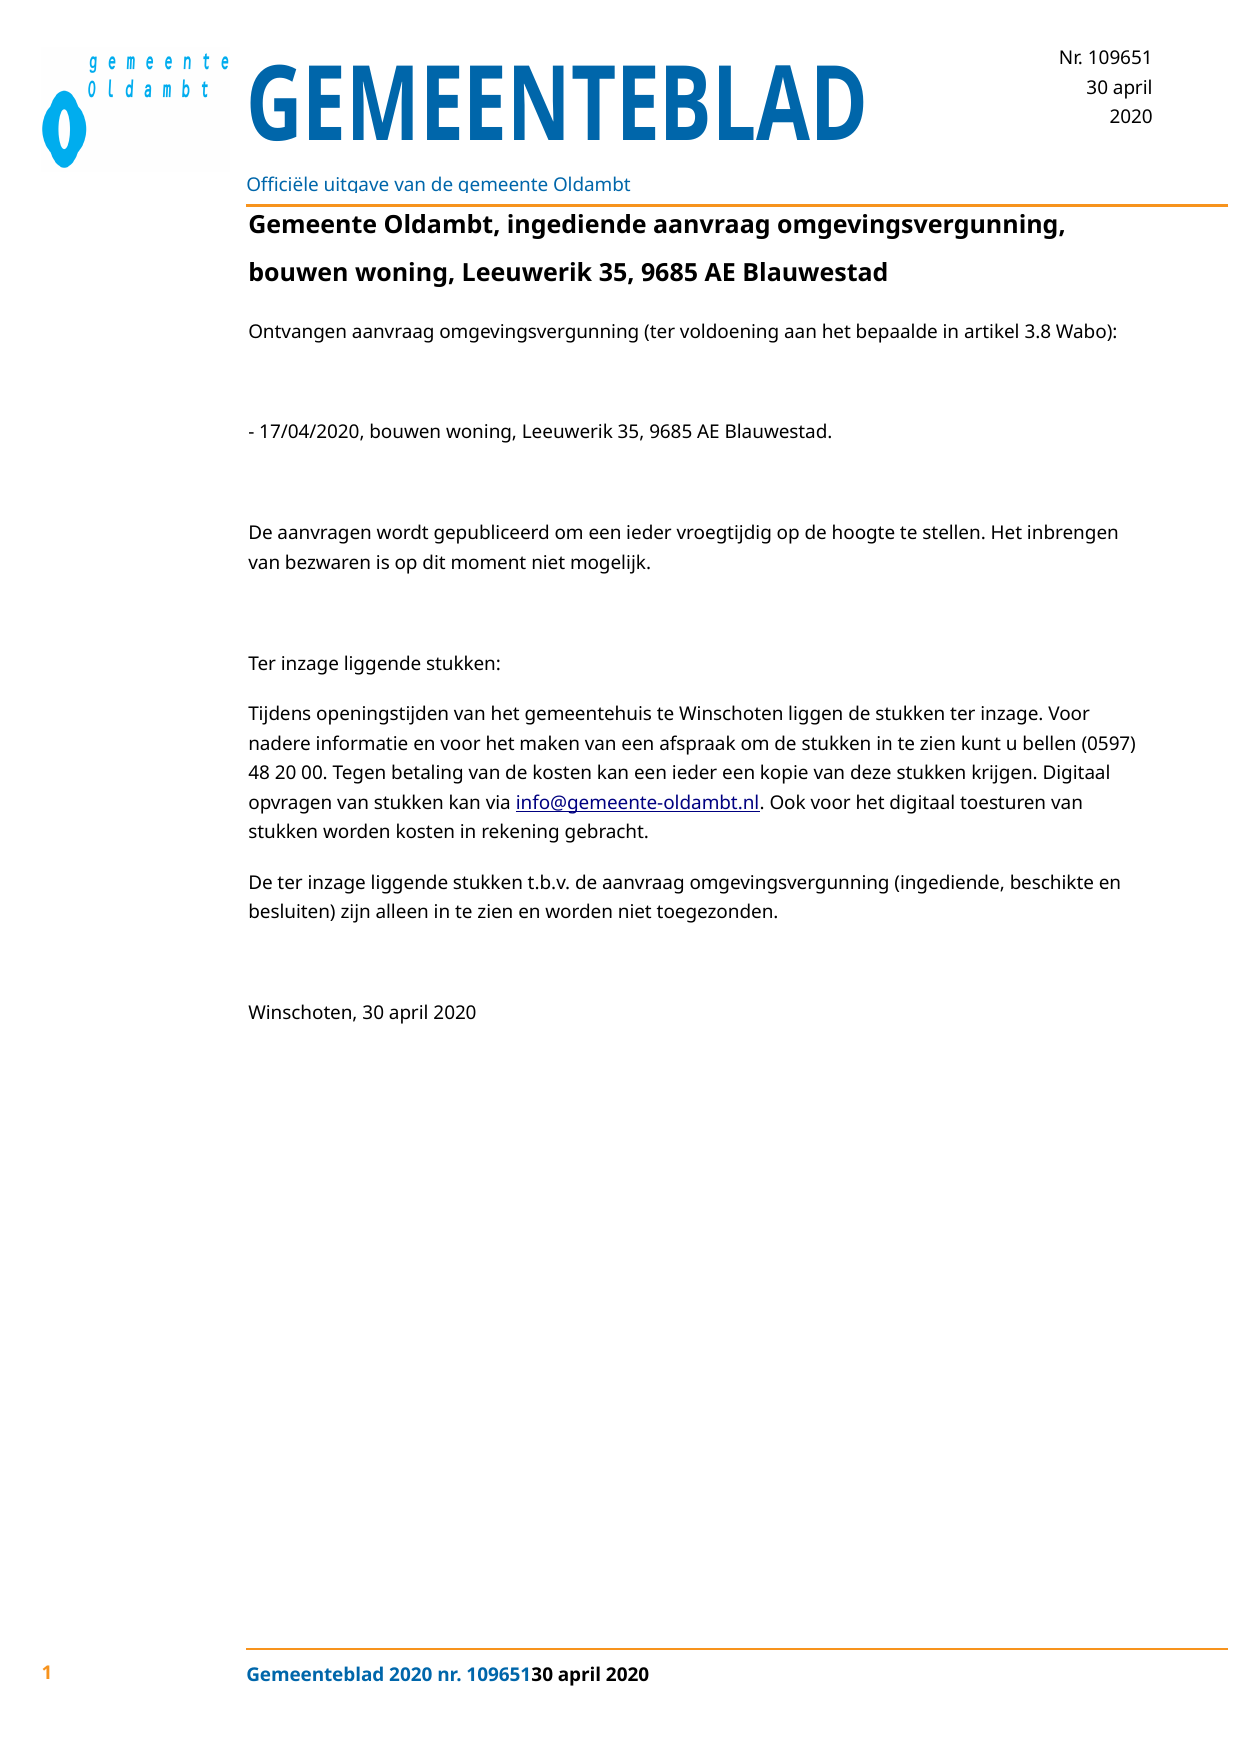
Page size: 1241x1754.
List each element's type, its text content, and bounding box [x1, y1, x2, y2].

text Tijdens openingstijden van het gemeentehuis te Winschoten liggen de stukken ter inzage. Voor nadere informatie en voor het maken van een afspraak om de stukken in te zien kunt u bellen (0597) 48 20 00. Tegen betaling van de kosten kan een ieder een kopie van deze stukken krijgen. Digitaal opvragen van stukken kan via info@gemeente-oldambt.nl. Ook voor het digitaal toesturen van stukken worden kosten in rekening gebracht. [248, 700, 1152, 844]
text - 17/04/2020, bouwen woning, Leeuwerik 35, 9685 AE Blauwestad. [248, 419, 1152, 444]
text Gemeente Oldambt, ingediende aanvraag omgevingsvergunning, bouwen woning, Leeuwerik 35, 9685 AE Blauwestad [248, 207, 1152, 288]
text Ontvangen aanvraag omgevingsvergunning (ter voldoening aan het bepaalde in artikel 3.8 Wabo): [248, 318, 1152, 344]
text Ter inzage liggende stukken: [248, 650, 1152, 676]
text De ter inzage liggende stukken t.b.v. de aanvraag omgevingsvergunning (ingediende, beschikte en besluiten) zijn alleen in te zien en worden niet toegezonden. [248, 869, 1152, 924]
picture [41, 47, 231, 172]
text Winschoten, 30 april 2020 [248, 999, 1152, 1025]
text De aanvragen wordt gepubliceerd om een ieder vroegtijdig op de hoogte te stellen. Het inbrengen van bezwaren is op dit moment niet mogelijk. [248, 519, 1152, 575]
